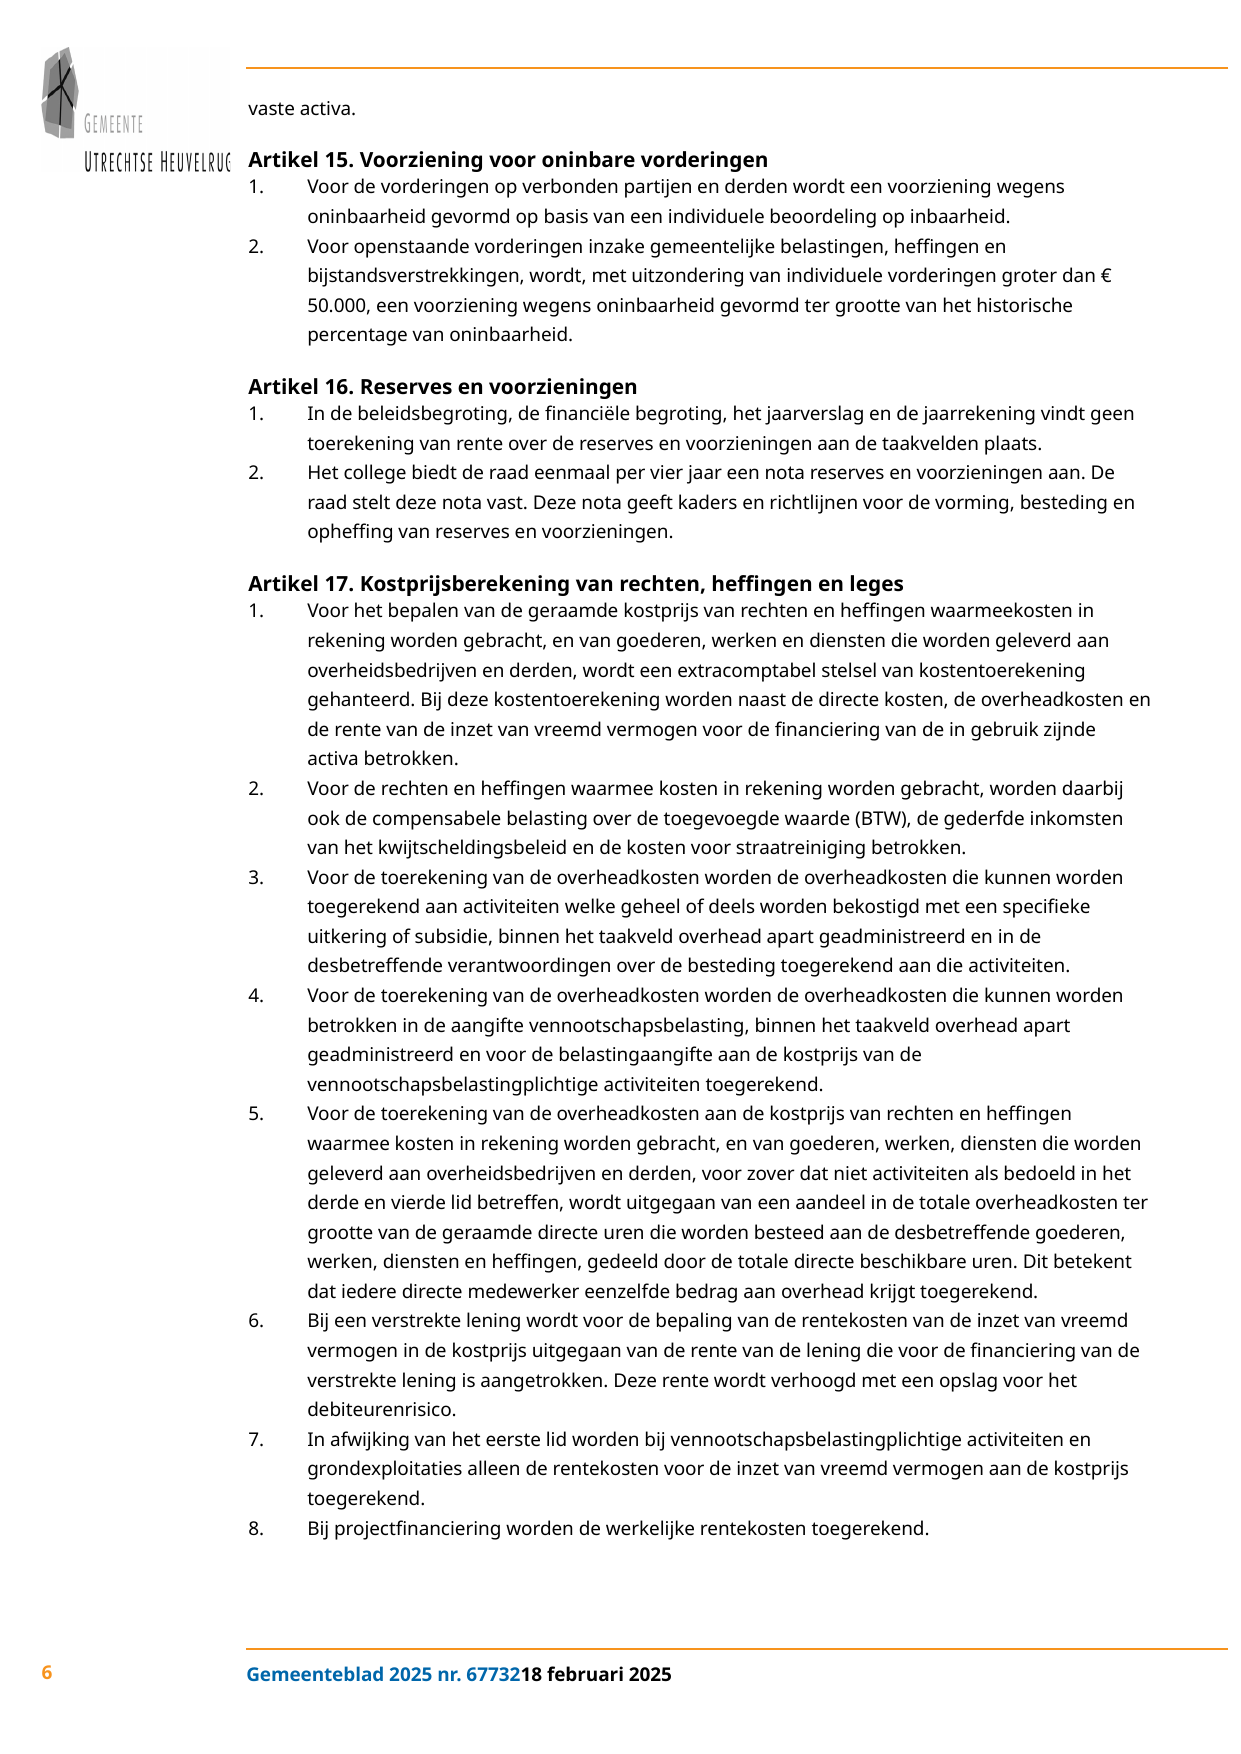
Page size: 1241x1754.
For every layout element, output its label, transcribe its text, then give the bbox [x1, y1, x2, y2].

text Artikel 16. Reserves en voorzieningen [248, 372, 1152, 400]
list Voor de toerekening van de overheadkosten worden de overheadkosten die kunnen worden toegerekend aan activiteiten welke geheel of deels worden bekostigd met een specifieke uitkering of subsidie, binnen het taakveld overhead apart geadministreerd en in de desbetreffende verantwoordingen over de besteding toegerekend aan die activiteiten. [248, 864, 1152, 978]
list Voor de toerekening van de overheadkosten aan de kostprijs van rechten en heffingen waarmee kosten in rekening worden gebracht, en van goederen, werken, diensten die worden geleverd aan overheidsbedrijven en derden, voor zover dat niet activiteiten als bedoeld in het derde en vierde lid betreffen, wordt uitgegaan van een aandeel in de totale overheadkosten ter grootte van de geraamde directe uren die worden besteed aan de desbetreffende goederen, werken, diensten en heffingen, gedeeld door de totale directe beschikbare uren. Dit betekent dat iedere directe medewerker eenzelfde bedrag aan overhead krijgt toegerekend. [248, 1101, 1152, 1304]
text Artikel 15. Voorziening voor oninbare vorderingen [248, 145, 1152, 174]
list Voor de rechten en heffingen waarmee kosten in rekening worden gebracht, worden daarbij ook de compensabele belasting over de toegevoegde waarde (BTW), de gederfde inkomsten van het kwijtscheldingsbeleid en de kosten voor straatreiniging betrokken. [248, 775, 1152, 860]
list Voor openstaande vorderingen inzake gemeentelijke belastingen, heffingen en bijstandsverstrekkingen, wordt, met uitzondering van individuele vorderingen groter dan € 50.000, een voorziening wegens oninbaarheid gevormd ter grootte van het historische percentage van oninbaarheid. [248, 233, 1152, 347]
text Artikel 17. Kostprijsberekening van rechten, heffingen en leges [248, 569, 1152, 598]
list In afwijking van het eerste lid worden bij vennootschapsbelastingplichtige activiteiten en grondexploitaties alleen de rentekosten voor de inzet van vreemd vermogen aan de kostprijs toegerekend. [248, 1426, 1152, 1511]
list In de beleidsbegroting, de financiële begroting, het jaarverslag en de jaarrekening vindt geen toerekening van rente over de reserves en voorzieningen aan de taakvelden plaats. [248, 400, 1152, 456]
text vaste activa. [248, 95, 1152, 121]
list Voor de toerekening van de overheadkosten worden de overheadkosten die kunnen worden betrokken in de aangifte vennootschapsbelasting, binnen het taakveld overhead apart geadministreerd en voor de belastingaangifte aan de kostprijs van de vennootschapsbelastingplichtige activiteiten toegerekend. [248, 982, 1152, 1097]
list Bij projectfinanciering worden de werkelijke rentekosten toegerekend. [248, 1515, 1152, 1540]
list Bij een verstrekte lening wordt voor de bepaling van de rentekosten van de inzet van vreemd vermogen in de kostprijs uitgegaan van de rente van de lening die voor de financiering van de verstrekte lening is aangetrokken. Deze rente wordt verhoogd met een opslag voor het debiteurenrisico. [248, 1308, 1152, 1422]
list Het college biedt de raad eenmaal per vier jaar een nota reserves en voorzieningen aan. De raad stelt deze nota vast. Deze nota geeft kaders en richtlijnen voor de vorming, besteding en opheffing van reserves en voorzieningen. [248, 459, 1152, 544]
picture [41, 47, 231, 172]
list Voor de vorderingen op verbonden partijen en derden wordt een voorziening wegens oninbaarheid gevormd op basis van een individuele beoordeling op inbaarheid. [248, 174, 1152, 229]
list Voor het bepalen van de geraamde kostprijs van rechten en heffingen waarmeekosten in rekening worden gebracht, en van goederen, werken en diensten die worden geleverd aan overheidsbedrijven en derden, wordt een extracomptabel stelsel van kostentoerekening gehanteerd. Bij deze kostentoerekening worden naast de directe kosten, de overheadkosten en de rente van de inzet van vreemd vermogen voor de financiering van de in gebruik zijnde activa betrokken. [248, 598, 1152, 771]
